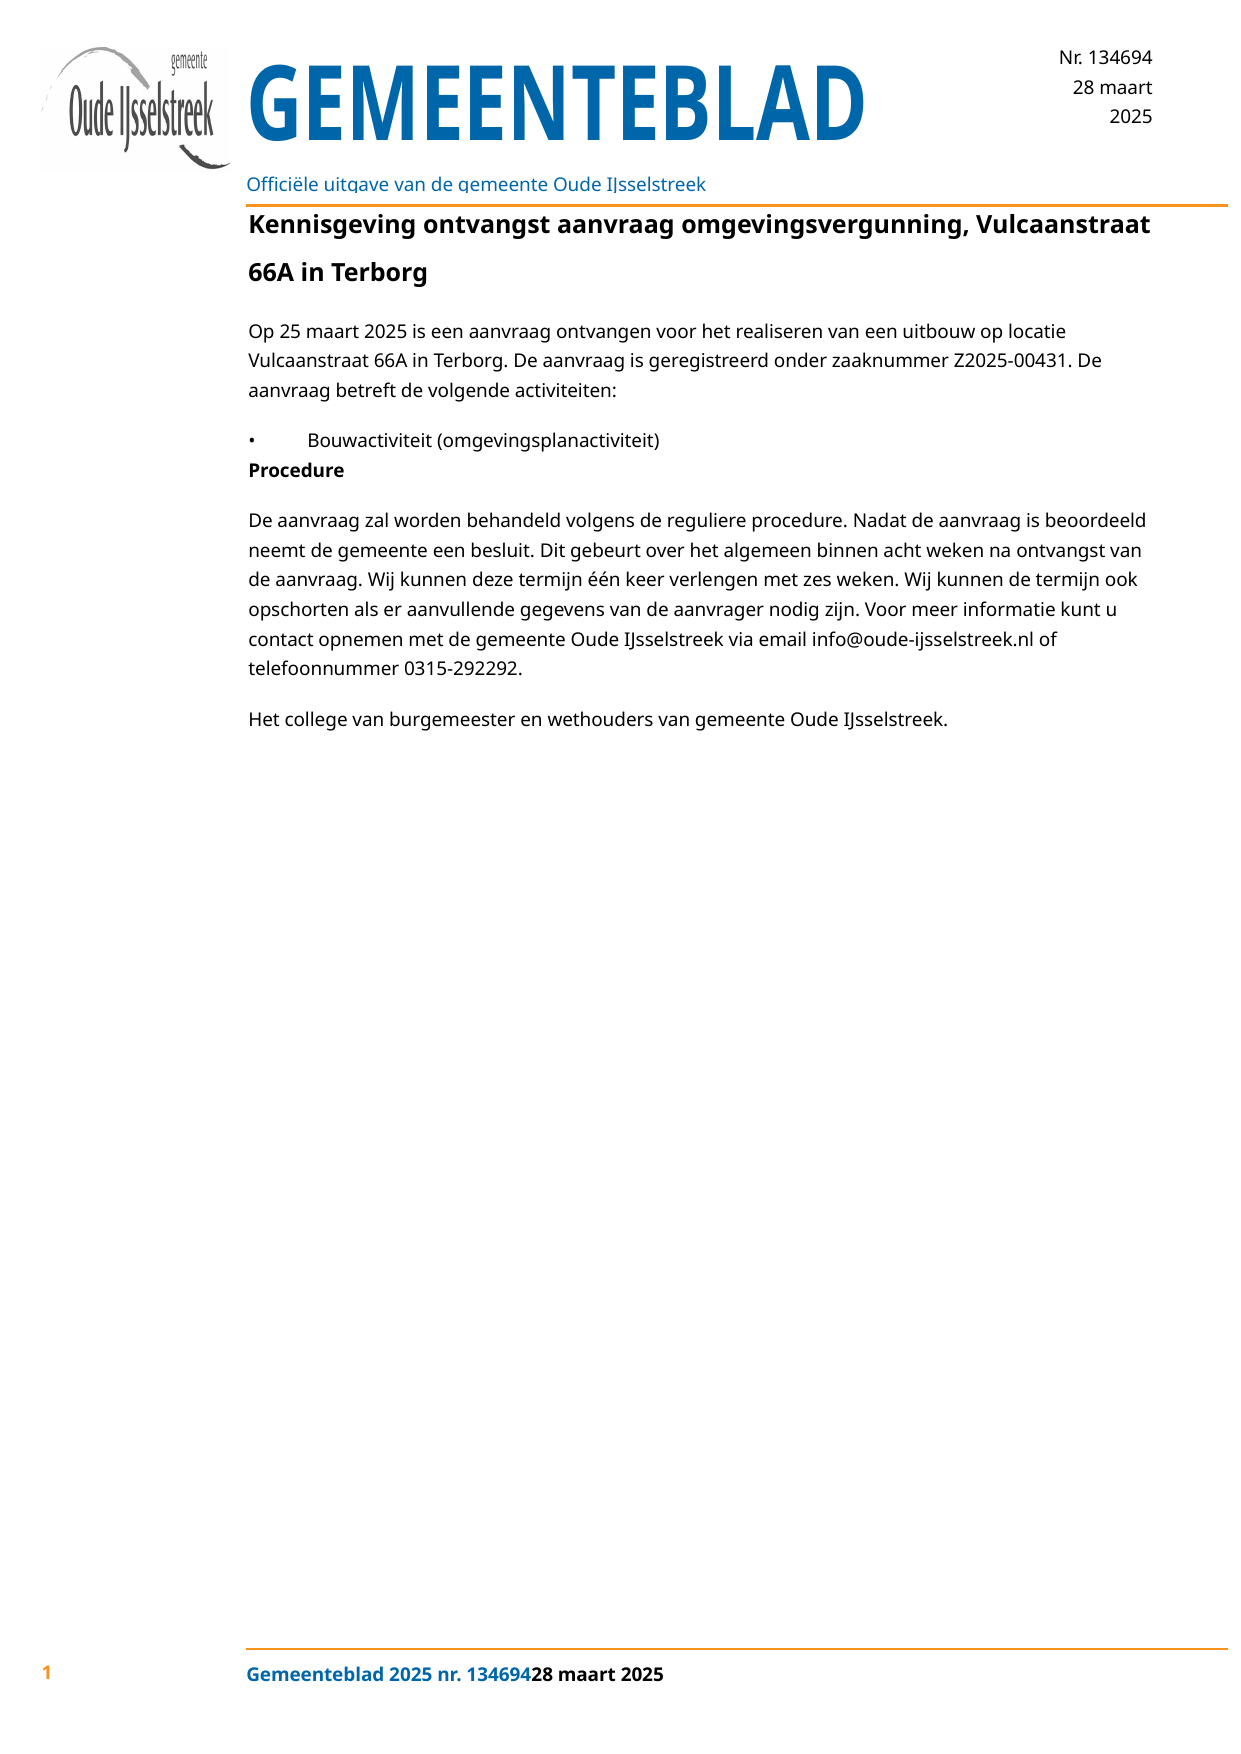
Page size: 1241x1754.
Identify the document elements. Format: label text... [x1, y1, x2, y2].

text De aanvraag zal worden behandeld volgens de reguliere procedure. Nadat de aanvraag is beoordeeld neemt de gemeente een besluit. Dit gebeurt over het algemeen binnen acht weken na ontvangst van de aanvraag. Wij kunnen deze termijn één keer verlengen met zes weken. Wij kunnen de termijn ook opschorten als er aanvullende gegevens van de aanvrager nodig zijn. Voor meer informatie kunt u contact opnemen met de gemeente Oude IJsselstreek via email info@oude-ijsselstreek.nl of telefoonnummer 0315-292292. [248, 507, 1152, 681]
text Op 25 maart 2025 is een aanvraag ontvangen voor het realiseren van een uitbouw op locatie Vulcaanstraat 66A in Terborg. De aanvraag is geregistreerd onder zaaknummer Z2025-00431. De aanvraag betreft de volgende activiteiten: [248, 318, 1152, 403]
text Het college van burgemeester en wethouders van gemeente Oude IJsselstreek. [248, 706, 1152, 732]
text Kennisgeving ontvangst aanvraag omgevingsvergunning, Vulcaanstraat 66A in Terborg [248, 207, 1152, 288]
picture [41, 47, 231, 172]
list Bouwactiviteit (omgevingsplanactiviteit) [248, 427, 1152, 453]
text Procedure [248, 457, 1152, 483]
